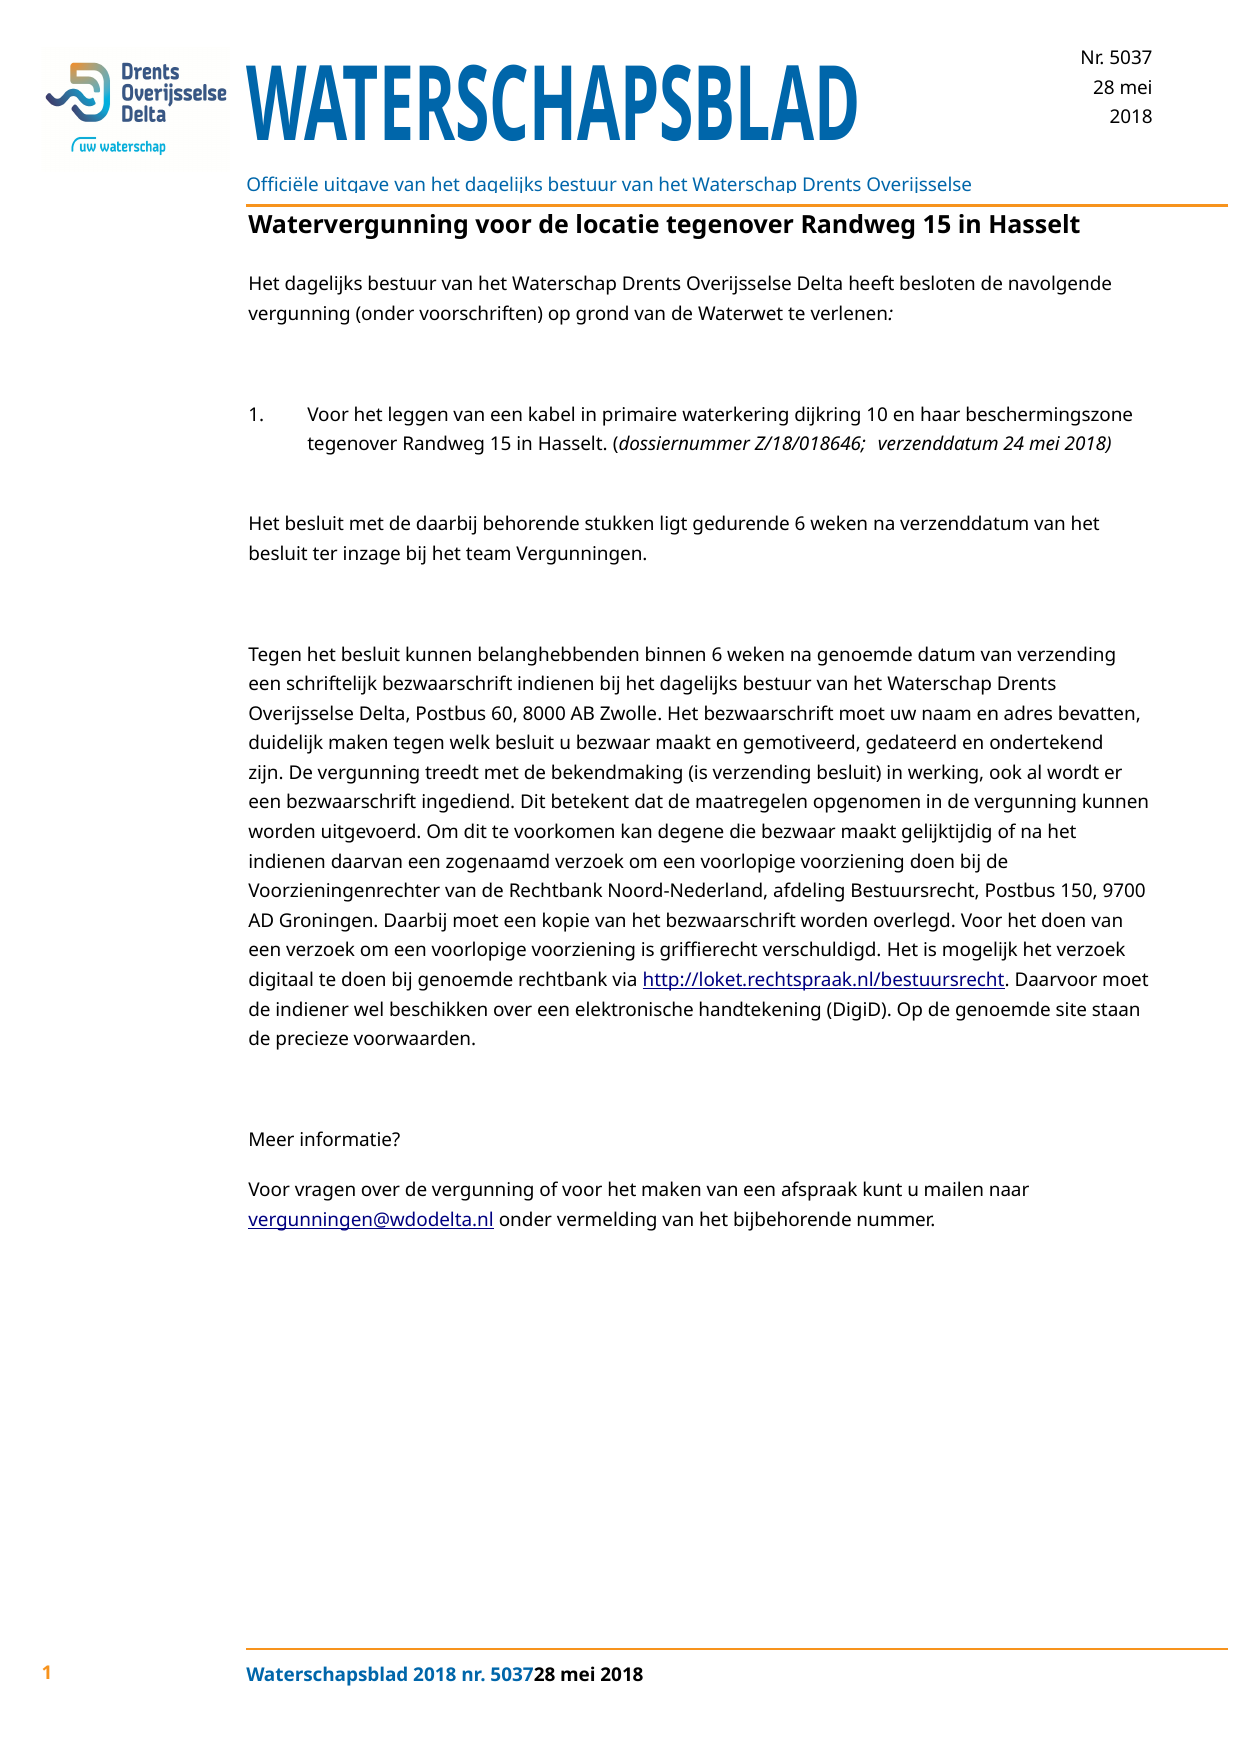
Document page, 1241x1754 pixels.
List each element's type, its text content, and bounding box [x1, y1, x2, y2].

text Het dagelijks bestuur van het Waterschap Drents Overijsselse Delta heeft besloten de navolgende vergunning (onder voorschriften) op grond van de Waterwet te verlenen: [248, 270, 1152, 326]
text Voor vragen over de vergunning of voor het maken van een afspraak kunt u mailen naar vergunningen@wdodelta.nl onder vermelding van het bijbehorende nummer. [248, 1177, 1152, 1232]
text Meer informatie? [248, 1126, 1152, 1152]
text Watervergunning voor de locatie tegenover Randweg 15 in Hasselt [248, 207, 1152, 241]
picture [41, 47, 231, 172]
text Het besluit met de daarbij behorende stukken ligt gedurende 6 weken na verzenddatum van het besluit ter inzage bij het team Vergunningen. [248, 510, 1152, 566]
list Voor het leggen van een kabel in primaire waterkering dijkring 10 en haar beschermingszone tegenover Randweg 15 in Hasselt. (dossiernummer Z/18/018646; verzenddatum 24 mei 2018) [248, 401, 1152, 456]
text Tegen het besluit kunnen belanghebbenden binnen 6 weken na genoemde datum van verzending een schriftelijk bezwaarschrift indienen bij het dagelijks bestuur van het Waterschap Drents Overijsselse Delta, Postbus 60, 8000 AB Zwolle. Het bezwaarschrift moet uw naam en adres bevatten, duidelijk maken tegen welk besluit u bezwaar maakt en gemotiveerd, gedateerd en ondertekend zijn. De vergunning treedt met de bekendmaking (is verzending besluit) in werking, ook al wordt er een bezwaarschrift ingediend. Dit betekent dat de maatregelen opgenomen in de vergunning kunnen worden uitgevoerd. Om dit te voorkomen kan degene die bezwaar maakt gelijktijdig of na het indienen daarvan een zogenaamd verzoek om een voorlopige voorziening doen bij de Voorzieningenrechter van de Rechtbank Noord-Nederland, afdeling Bestuursrecht, Postbus 150, 9700 AD Groningen. Daarbij moet een kopie van het bezwaarschrift worden overlegd. Voor het doen van een verzoek om een voorlopige voorziening is griffierecht verschuldigd. Het is mogelijk het verzoek digitaal te doen bij genoemde rechtbank via http://loket.rechtspraak.nl/bestuursrecht. Daarvoor moet de indiener wel beschikken over een elektronische handtekening (DigiD). Op de genoemde site staan de precieze voorwaarden. [248, 641, 1152, 1051]
